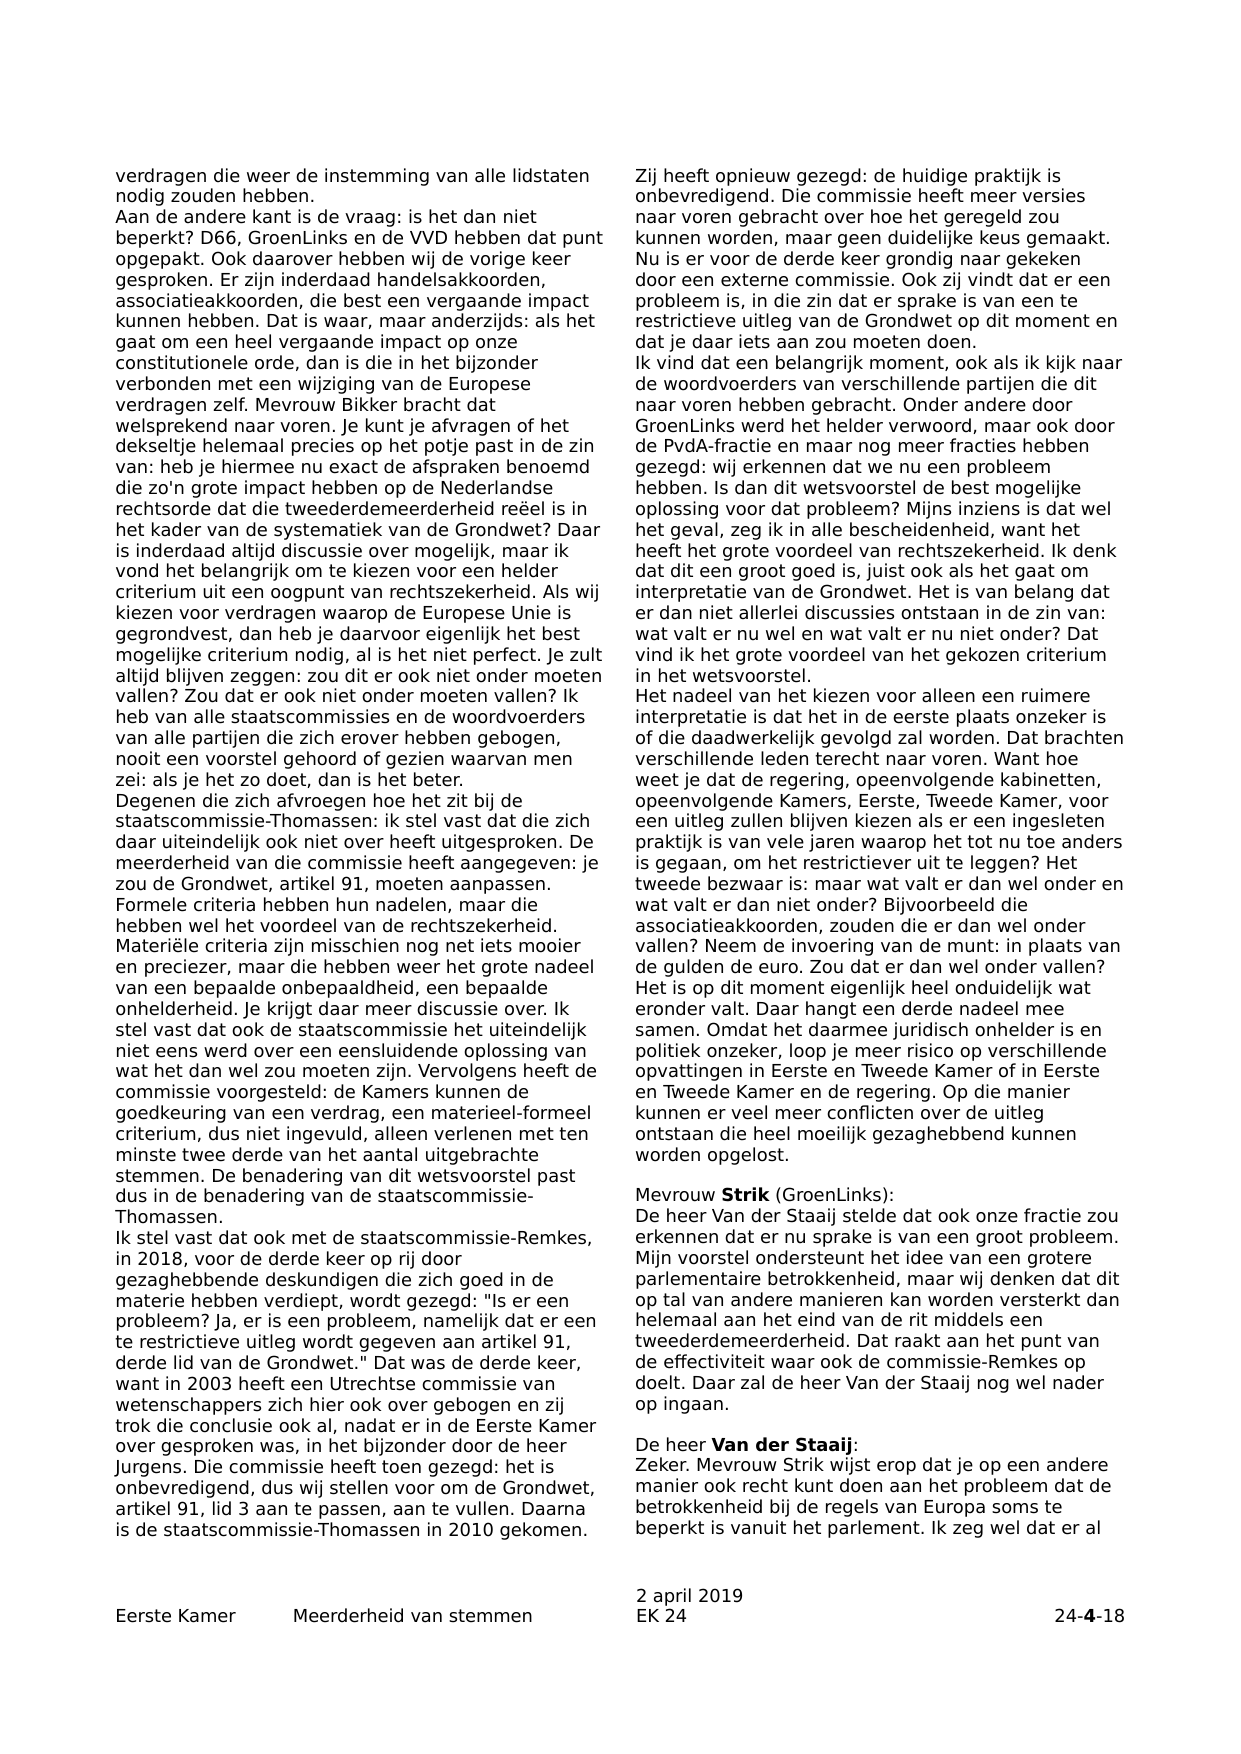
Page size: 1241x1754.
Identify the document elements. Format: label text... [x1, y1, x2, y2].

text Ik vind dat een belangrijk moment, ook als ik kijk naar de woordvoerders van verschillende partijen die dit naar voren hebben gebracht. Onder andere door GroenLinks werd het helder verwoord, maar ook door de PvdA-fractie en maar nog meer fracties hebben gezegd: wij erkennen dat we nu een probleem hebben. Is dan dit wetsvoorstel de best mogelijke oplossing voor dat probleem? Mijns inziens is dat wel het geval, zeg ik in alle bescheidenheid, want het heeft het grote voordeel van rechtszekerheid. Ik denk dat dit een groot goed is, juist ook als het gaat om interpretatie van de Grondwet. Het is van belang dat er dan niet allerlei discussies ontstaan in de zin van: wat valt er nu wel en wat valt er nu niet onder? Dat vind ik het grote voordeel van het gekozen criterium in het wetsvoorstel. [635, 353, 1125, 686]
text Zij heeft opnieuw gezegd: de huidige praktijk is onbevredigend. Die commissie heeft meer versies naar voren gebracht over hoe het geregeld zou kunnen worden, maar geen duidelijke keus gemaakt. Nu is er voor de derde keer grondig naar gekeken door een externe commissie. Ook zij vindt dat er een probleem is, in die zin dat er sprake is van een te restrictieve uitleg van de Grondwet op dit moment en dat je daar iets aan zou moeten doen. [635, 165, 1125, 353]
text Het nadeel van het kiezen voor alleen een ruimere interpretatie is dat het in de eerste plaats onzeker is of die daadwerkelijk gevolgd zal worden. Dat brachten verschillende leden terecht naar voren. Want hoe weet je dat de regering, opeenvolgende kabinetten, opeenvolgende Kamers, Eerste, Tweede Kamer, voor een uitleg zullen blijven kiezen als er een ingesleten praktijk is van vele jaren waarop het tot nu toe anders is gegaan, om het restrictiever uit te leggen? Het tweede bezwaar is: maar wat valt er dan wel onder en wat valt er dan niet onder? Bijvoorbeeld die associatieakkoorden, zouden die er dan wel onder vallen? Neem de invoering van de munt: in plaats van de gulden de euro. Zou dat er dan wel onder vallen? Het is op dit moment eigenlijk heel onduidelijk wat eronder valt. Daar hangt een derde nadeel mee samen. Omdat het daarmee juridisch onhelder is en politiek onzeker, loop je meer risico op verschillende opvattingen in Eerste en Tweede Kamer of in Eerste en Tweede Kamer en de regering. Op die manier kunnen er veel meer conflicten over de uitleg ontstaan die heel moeilijk gezaghebbend kunnen worden opgelost. [635, 686, 1125, 1165]
text De heer Van der Staaij stelde dat ook onze fractie zou erkennen dat er nu sprake is van een groot probleem. Mijn voorstel ondersteunt het idee van een grotere parlementaire betrokkenheid, maar wij denken dat dit op tal van andere manieren kan worden versterkt dan helemaal aan het eind van de rit middels een tweederdemeerderheid. Dat raakt aan het punt van de effectiviteit waar ook de commissie-Remkes op doelt. Daar zal de heer Van der Staaij nog wel nader op ingaan. [635, 1206, 1125, 1414]
text Mevrouw Strik (GroenLinks): [635, 1185, 1125, 1206]
text De heer Van der Staaij: [635, 1434, 1125, 1455]
text Aan de andere kant is de vraag: is het dan niet beperkt? D66, GroenLinks en de VVD hebben dat punt opgepakt. Ook daarover hebben wij de vorige keer gesproken. Er zijn inderdaad handelsakkoorden, associatieakkoorden, die best een vergaande impact kunnen hebben. Dat is waar, maar anderzijds: als het gaat om een heel vergaande impact op onze constitutionele orde, dan is die in het bijzonder verbonden met een wijziging van de Europese verdragen zelf. Mevrouw Bikker bracht dat welsprekend naar voren. Je kunt je afvragen of het dekseltje helemaal precies op het potje past in de zin van: heb je hiermee nu exact de afspraken benoemd die zo'n grote impact hebben op de Nederlandse rechtsorde dat die tweederdemeerderheid reëel is in het kader van de systematiek van de Grondwet? Daar is inderdaad altijd discussie over mogelijk, maar ik vond het belangrijk om te kiezen voor een helder criterium uit een oogpunt van rechtszekerheid. Als wij kiezen voor verdragen waarop de Europese Unie is gegrondvest, dan heb je daarvoor eigenlijk het best mogelijke criterium nodig, al is het niet perfect. Je zult altijd blijven zeggen: zou dit er ook niet onder moeten vallen? Zou dat er ook niet onder moeten vallen? Ik heb van alle staatscommissies en de woordvoerders van alle partijen die zich erover hebben gebogen, nooit een voorstel gehoord of gezien waarvan men zei: als je het zo doet, dan is het beter. [115, 207, 605, 790]
text Zeker. Mevrouw Strik wijst erop dat je op een andere manier ook recht kunt doen aan het probleem dat de betrokkenheid bij de regels van Europa soms te beperkt is vanuit het parlement. Ik zeg wel dat er al [635, 1455, 1125, 1538]
text Degenen die zich afvroegen hoe het zit bij de staatscommissie-Thomassen: ik stel vast dat die zich daar uiteindelijk ook niet over heeft uitgesproken. De meerderheid van die commissie heeft aangegeven: je zou de Grondwet, artikel 91, moeten aanpassen. Formele criteria hebben hun nadelen, maar die hebben wel het voordeel van de rechtszekerheid. Materiële criteria zijn misschien nog net iets mooier en preciezer, maar die hebben weer het grote nadeel van een bepaalde onbepaaldheid, een bepaalde onhelderheid. Je krijgt daar meer discussie over. Ik stel vast dat ook de staatscommissie het uiteindelijk niet eens werd over een eensluidende oplossing van wat het dan wel zou moeten zijn. Vervolgens heeft de commissie voorgesteld: de Kamers kunnen de goedkeuring van een verdrag, een materieel-formeel criterium, dus niet ingevuld, alleen verlenen met ten minste twee derde van het aantal uitgebrachte stemmen. De benadering van dit wetsvoorstel past dus in de benadering van de staatscommissie-Thomassen. [115, 790, 605, 1228]
text verdragen die weer de instemming van alle lidstaten nodig zouden hebben. [115, 165, 605, 207]
text Ik stel vast dat ook met de staatscommissie-Remkes, in 2018, voor de derde keer op rij door gezaghebbende deskundigen die zich goed in de materie hebben verdiept, wordt gezegd: "Is er een probleem? Ja, er is een probleem, namelijk dat er een te restrictieve uitleg wordt gegeven aan artikel 91, derde lid van de Grondwet." Dat was de derde keer, want in 2003 heeft een Utrechtse commissie van wetenschappers zich hier ook over gebogen en zij trok die conclusie ook al, nadat er in de Eerste Kamer over gesproken was, in het bijzonder door de heer Jurgens. Die commissie heeft toen gezegd: het is onbevredigend, dus wij stellen voor om de Grondwet, artikel 91, lid 3 aan te passen, aan te vullen. Daarna is de staatscommissie-Thomassen in 2010 gekomen. [115, 1228, 605, 1540]
